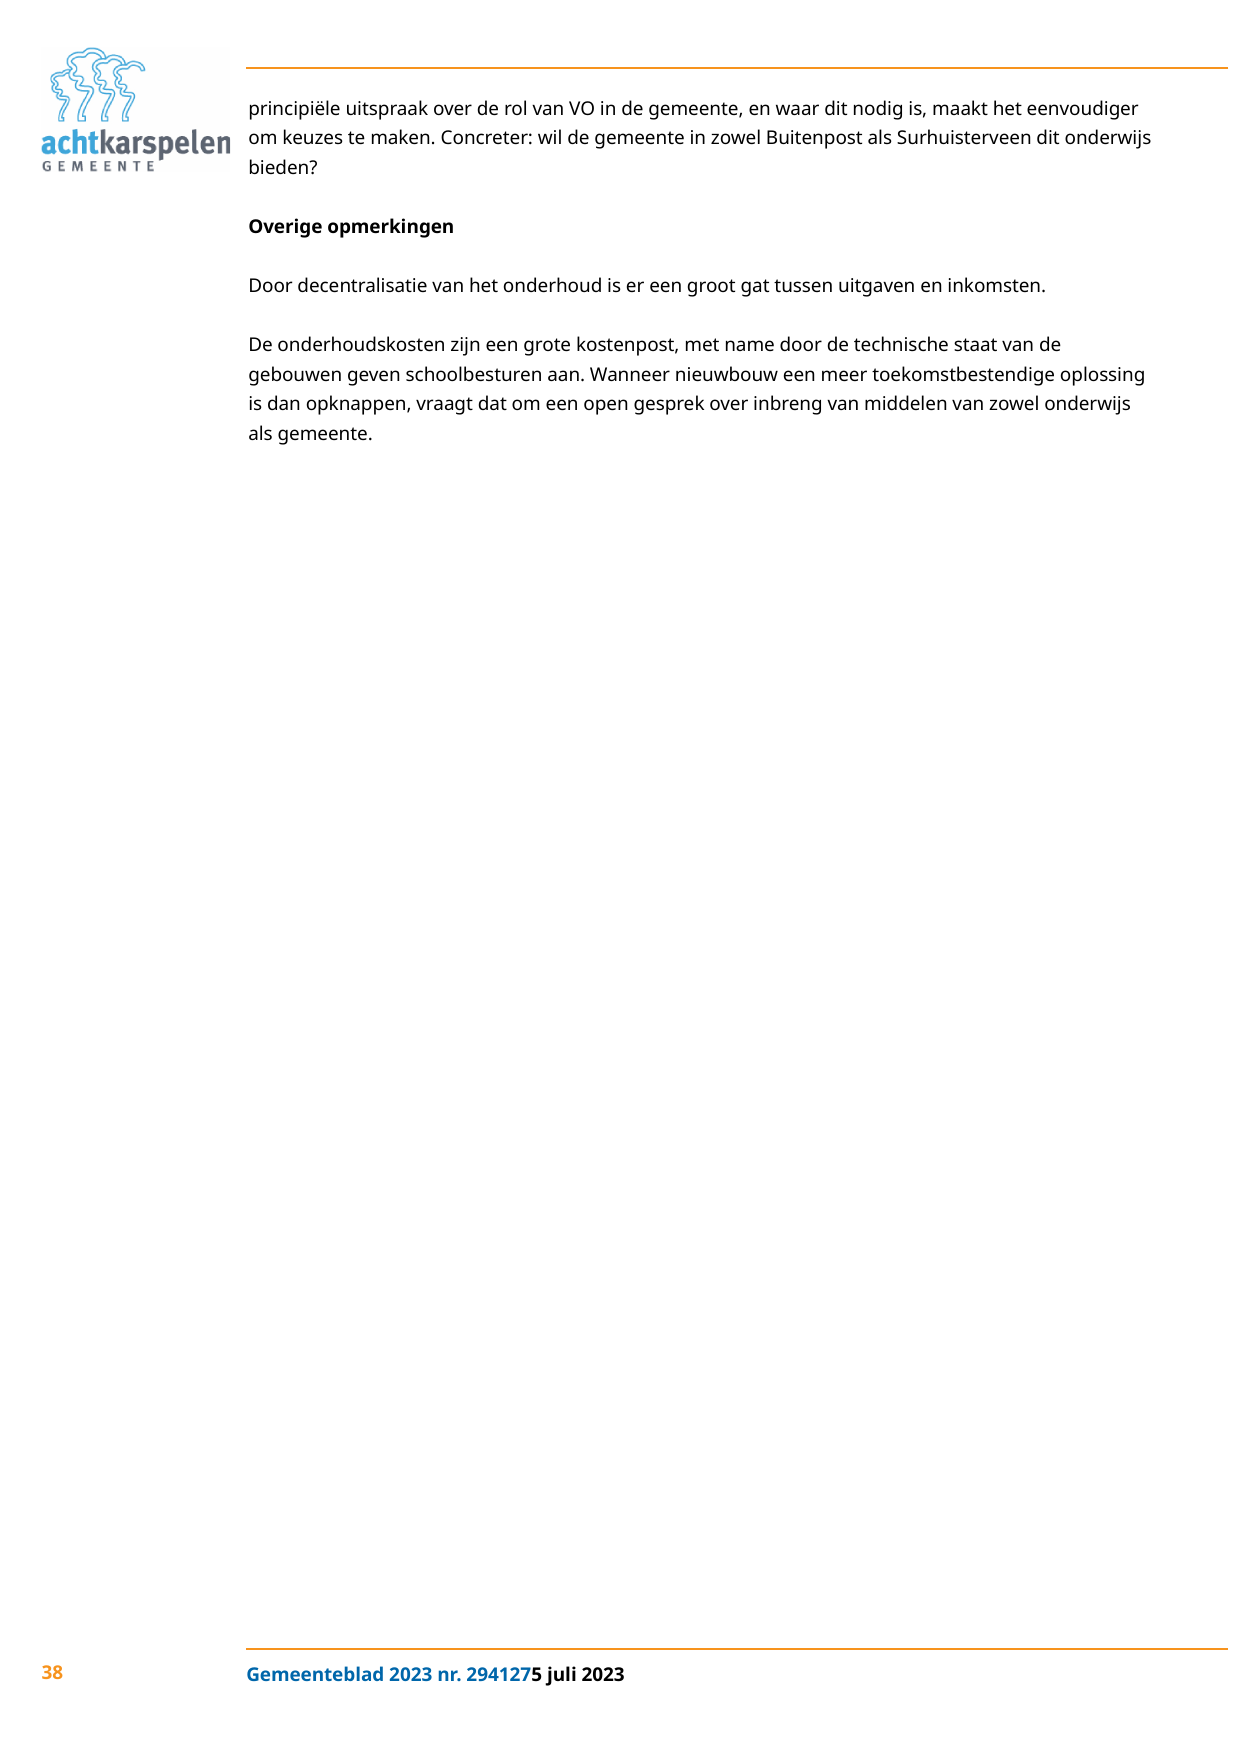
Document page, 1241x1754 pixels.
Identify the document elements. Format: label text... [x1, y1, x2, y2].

picture [41, 47, 231, 172]
text Door decentralisatie van het onderhoud is er een groot gat tussen uitgaven en inkomsten. [248, 272, 1152, 298]
text Overige opmerkingen [248, 213, 1152, 239]
text principiële uitspraak over de rol van VO in de gemeente, en waar dit nodig is, maakt het eenvoudiger om keuzes te maken. Concreter: wil de gemeente in zowel Buitenpost als Surhuisterveen dit onderwijs bieden? [248, 95, 1152, 180]
text De onderhoudskosten zijn een grote kostenpost, met name door de technische staat van de gebouwen geven schoolbesturen aan. Wanneer nieuwbouw een meer toekomstbestendige oplossing is dan opknappen, vraagt dat om een open gesprek over inbreng van middelen van zowel onderwijs als gemeente. [248, 331, 1152, 446]
